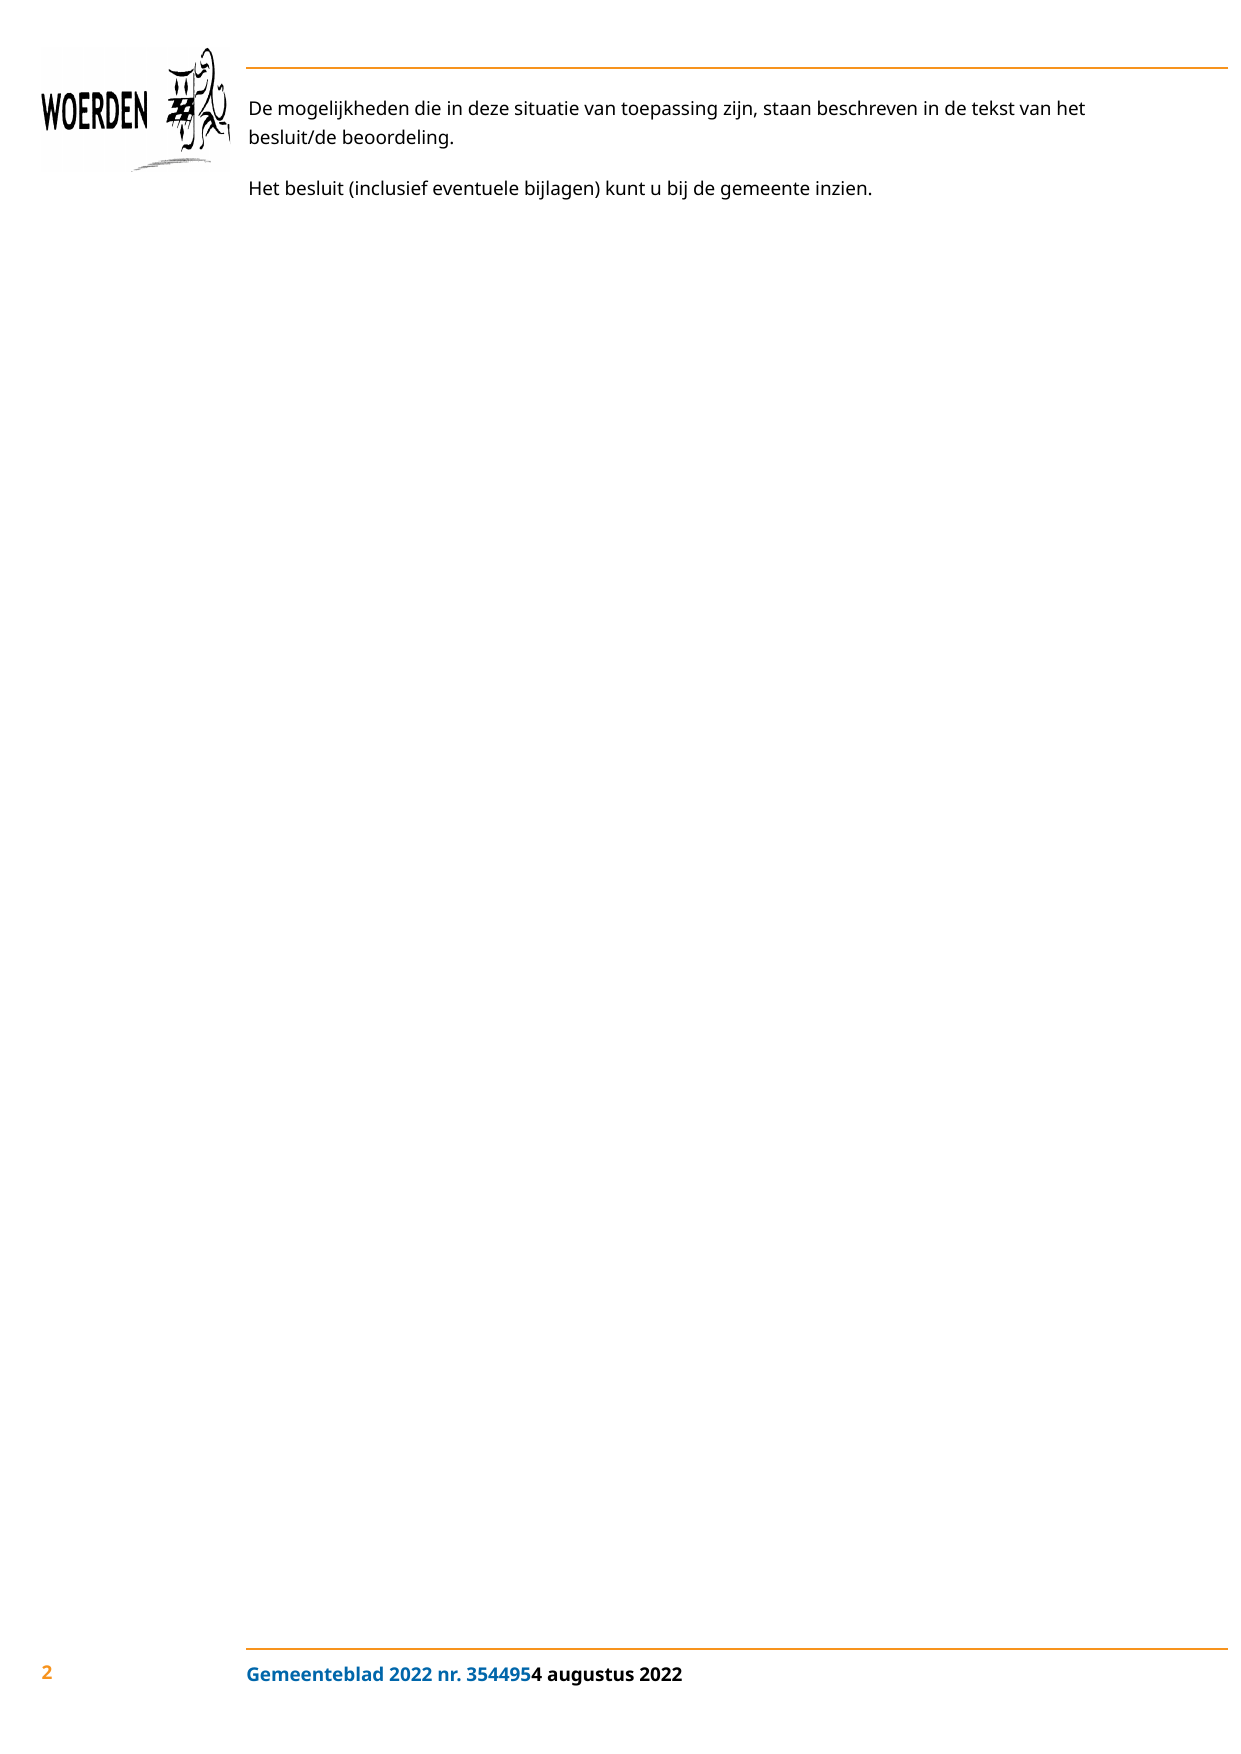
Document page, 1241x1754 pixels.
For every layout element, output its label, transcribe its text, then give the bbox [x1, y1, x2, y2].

picture [41, 47, 231, 172]
text De mogelijkheden die in deze situatie van toepassing zijn, staan beschreven in de tekst van het besluit/de beoordeling. [248, 95, 1152, 150]
text Het besluit (inclusief eventuele bijlagen) kunt u bij de gemeente inzien. [248, 175, 1152, 201]
